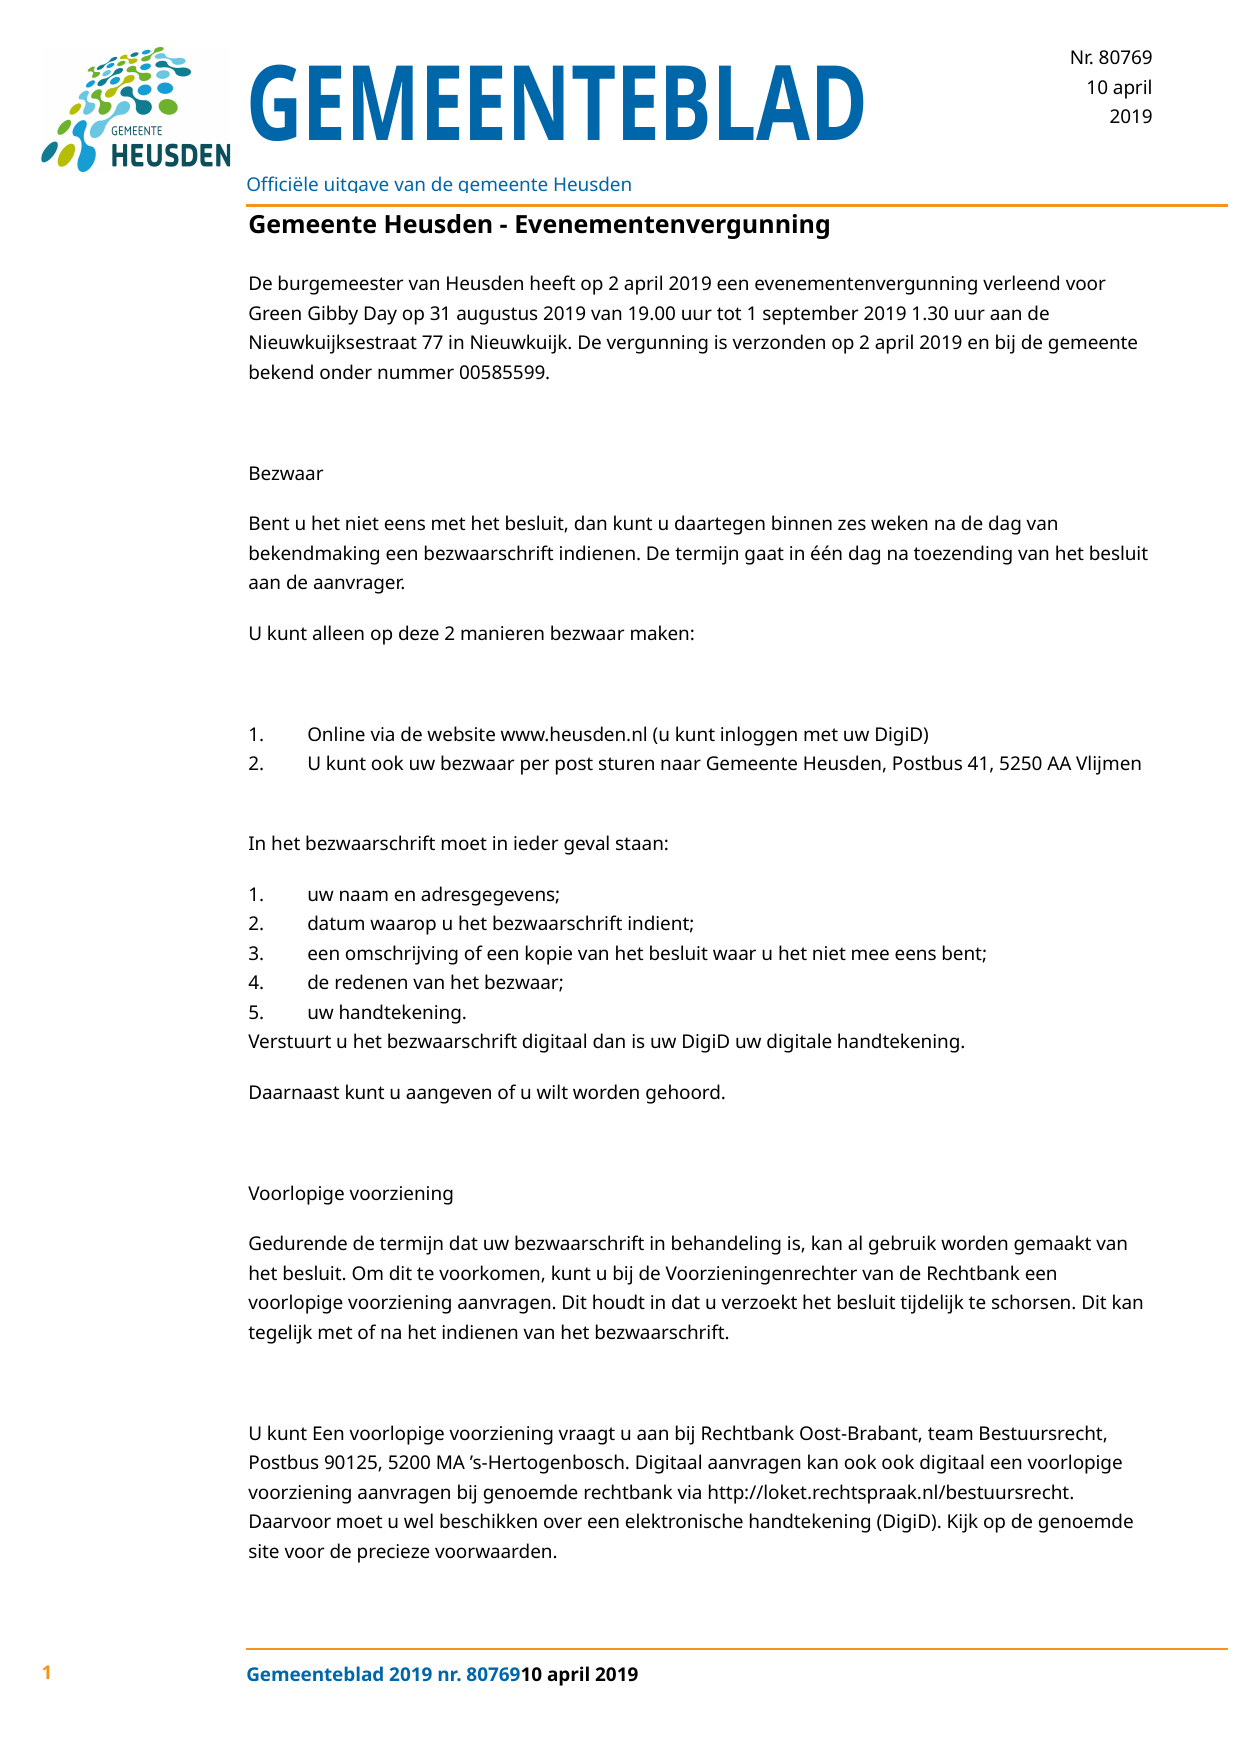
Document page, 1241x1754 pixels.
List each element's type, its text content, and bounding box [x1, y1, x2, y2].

text Daarnaast kunt u aangeven of u wilt worden gehoord. [248, 1079, 1152, 1105]
list datum waarop u het bezwaarschrift indient; [248, 910, 1152, 936]
picture [41, 47, 231, 172]
text Gedurende de termijn dat uw bezwaarschrift in behandeling is, kan al gebruik worden gemaakt van het besluit. Om dit te voorkomen, kunt u bij de Voorzieningenrechter van de Rechtbank een voorlopige voorziening aanvragen. Dit houdt in dat u verzoekt het besluit tijdelijk te schorsen. Dit kan tegelijk met of na het indienen van het bezwaarschrift. [248, 1230, 1152, 1345]
text Gemeente Heusden - Evenementenvergunning [248, 207, 1152, 241]
text Verstuurt u het bezwaarschrift digitaal dan is uw DigiD uw digitale handtekening. [248, 1029, 1152, 1054]
text U kunt alleen op deze 2 manieren bezwaar maken: [248, 620, 1152, 646]
text Voorlopige voorziening [248, 1180, 1152, 1206]
text De burgemeester van Heusden heeft op 2 april 2019 een evenementenvergunning verleend voor Green Gibby Day op 31 augustus 2019 van 19.00 uur tot 1 september 2019 1.30 uur aan de Nieuwkuijksestraat 77 in Nieuwkuijk. De vergunning is verzonden op 2 april 2019 en bij de gemeente bekend onder nummer 00585599. [248, 270, 1152, 385]
list een omschrijving of een kopie van het besluit waar u het niet mee eens bent; [248, 940, 1152, 966]
text Bent u het niet eens met het besluit, dan kunt u daartegen binnen zes weken na de dag van bekendmaking een bezwaarschrift indienen. De termijn gaat in één dag na toezending van het besluit aan de aanvrager. [248, 510, 1152, 595]
list de redenen van het bezwaar; [248, 969, 1152, 995]
list uw handtekening. [248, 999, 1152, 1025]
text In het bezwaarschrift moet in ieder geval staan: [248, 830, 1152, 856]
list Online via de website www.heusden.nl (u kunt inloggen met uw DigiD) [248, 721, 1152, 746]
list uw naam en adresgegevens; [248, 881, 1152, 906]
list U kunt ook uw bezwaar per post sturen naar Gemeente Heusden, Postbus 41, 5250 AA Vlijmen [248, 750, 1152, 776]
text U kunt Een voorlopige voorziening vraagt u aan bij Rechtbank Oost-Brabant, team Bestuursrecht, Postbus 90125, 5200 MA ’s-Hertogenbosch. Digitaal aanvragen kan ook ook digitaal een voorlopige voorziening aanvragen bij genoemde rechtbank via http://loket.rechtspraak.nl/bestuursrecht. Daarvoor moet u wel beschikken over een elektronische handtekening (DigiD). Kijk op de genoemde site voor de precieze voorwaarden. [248, 1420, 1152, 1564]
text Bezwaar [248, 460, 1152, 486]
